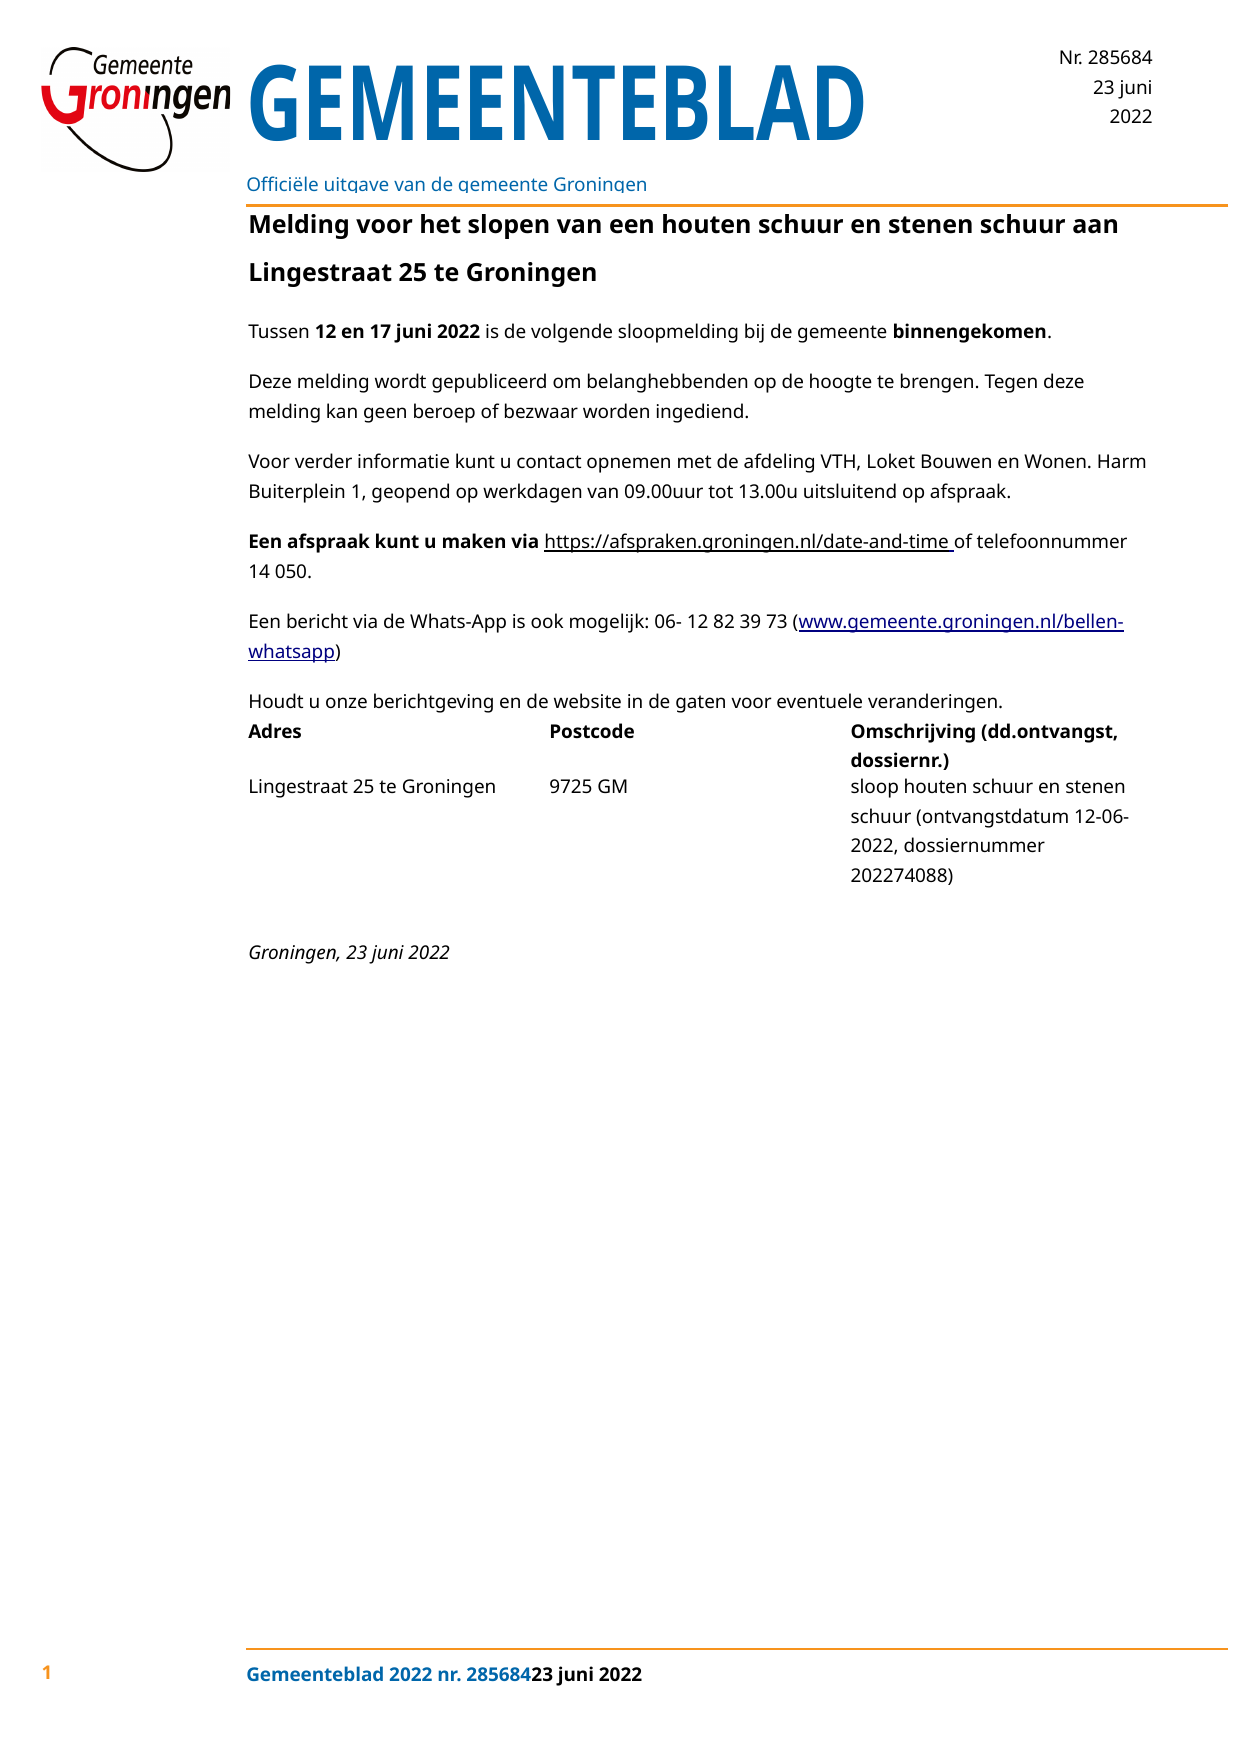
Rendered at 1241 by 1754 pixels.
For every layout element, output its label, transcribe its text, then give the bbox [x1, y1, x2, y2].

table_header Adres [248, 718, 549, 773]
text Tussen 12 en 17 juni 2022 is de volgende sloopmelding bij de gemeente binnengekomen. [248, 318, 1152, 344]
table_cell Lingestraat 25 te Groningen [248, 773, 549, 917]
text Houdt u onze berichtgeving en de website in de gaten voor eventuele veranderingen. [248, 688, 1152, 714]
table_header Postcode [549, 718, 850, 773]
text Groningen, 23 juni 2022 [248, 939, 1152, 964]
text Een afspraak kunt u maken via https://afspraken.groningen.nl/date-and-time of telefoonnummer 14 050. [248, 528, 1152, 584]
text Melding voor het slopen van een houten schuur en stenen schuur aan Lingestraat 25 te Groningen [248, 207, 1152, 288]
text Deze melding wordt gepubliceerd om belanghebbenden op de hoogte te brengen. Tegen deze melding kan geen beroep of bezwaar worden ingediend. [248, 368, 1152, 424]
picture [41, 47, 231, 172]
table_header Omschrijving (dd.ontvangst, dossiernr.) [850, 718, 1152, 773]
text Een bericht via de Whats-App is ook mogelijk: 06- 12 82 39 73 (www.gemeente.groningen.nl/bellen-whatsapp) [248, 608, 1152, 664]
table_cell 9725 GM [549, 773, 850, 917]
text Voor verder informatie kunt u contact opnemen met de afdeling VTH, Loket Bouwen en Wonen. Harm Buiterplein 1, geopend op werkdagen van 09.00uur tot 13.00u uitsluitend op afspraak. [248, 448, 1152, 504]
table_cell sloop houten schuur en stenen schuur (ontvangstdatum 12-06-2022, dossiernummer 202274088) [850, 773, 1152, 917]
